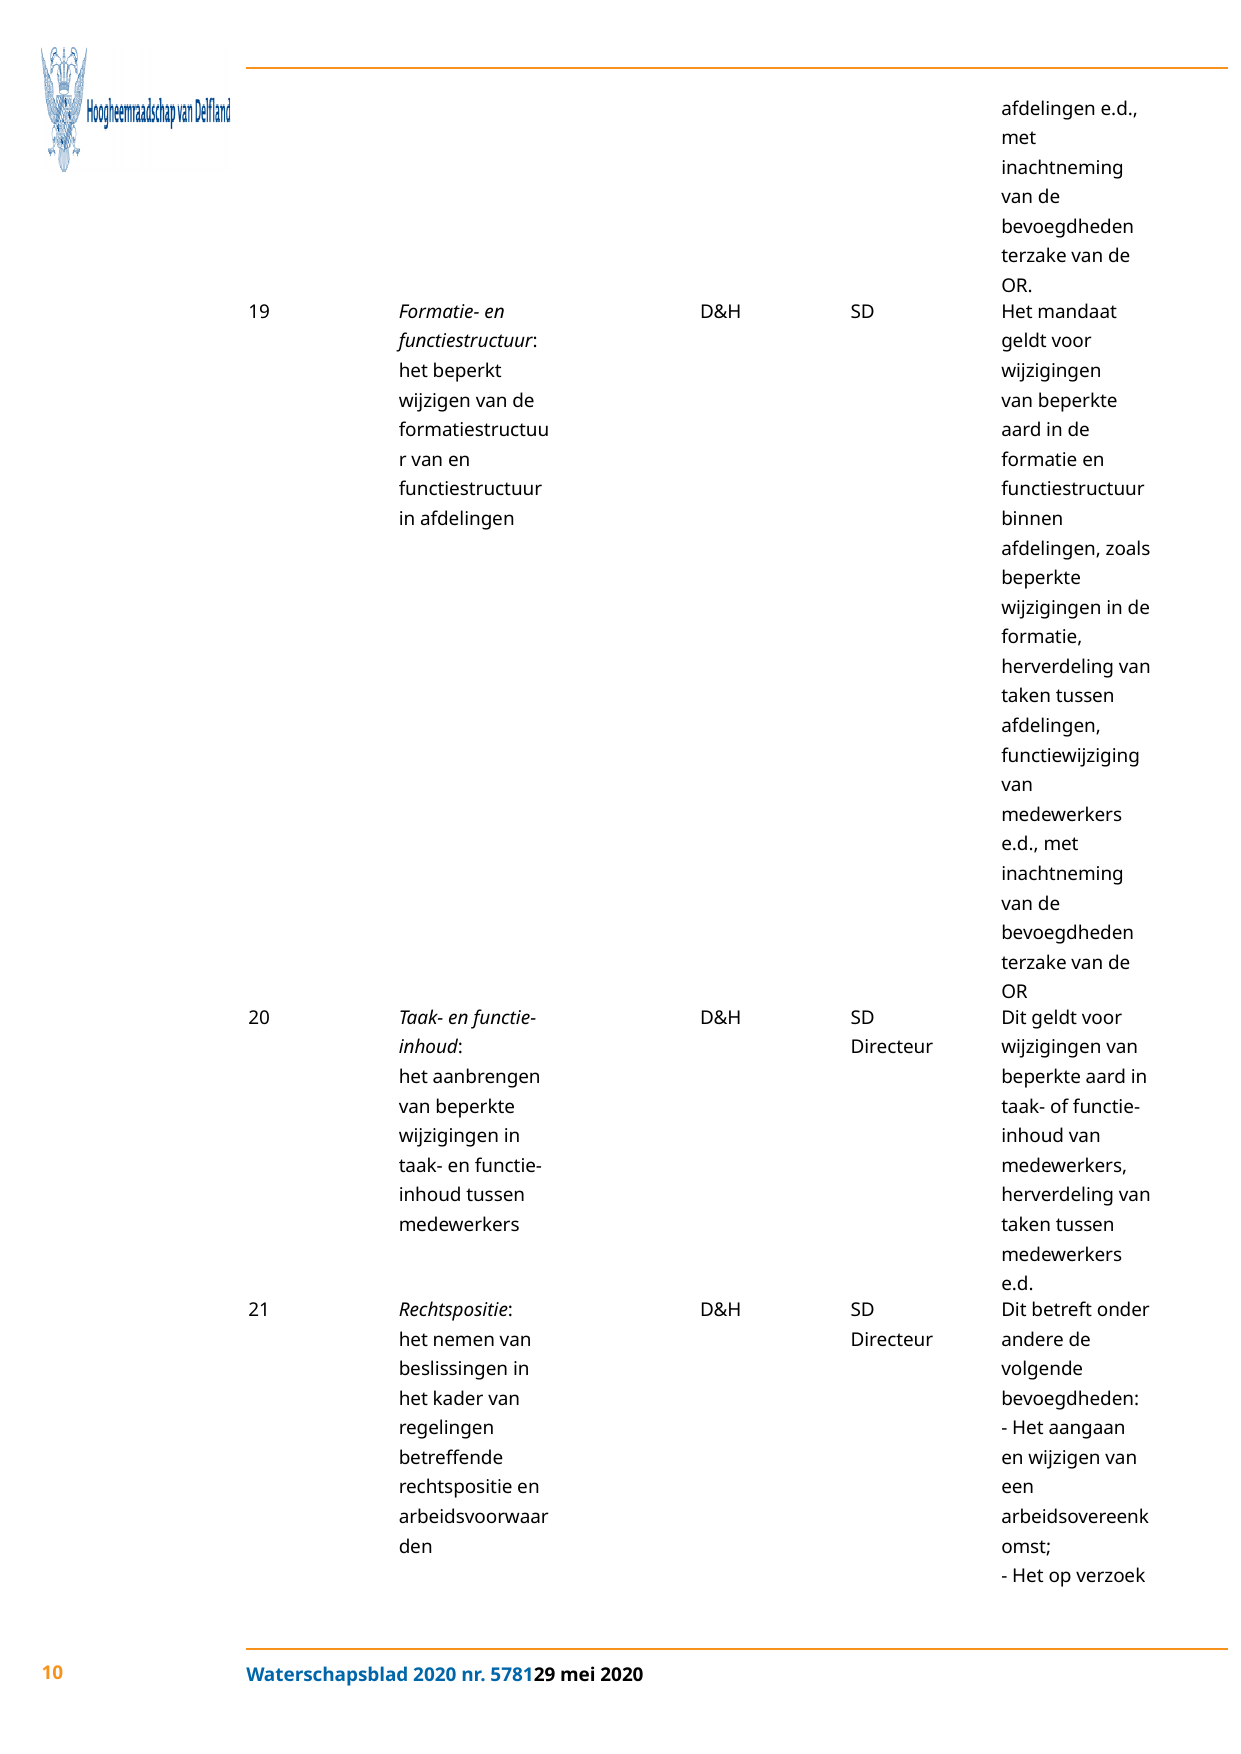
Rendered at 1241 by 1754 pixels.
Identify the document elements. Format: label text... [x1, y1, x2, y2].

table_cell 20 [248, 1004, 398, 1296]
table_cell afdelingen e.d., met inachtneming van de bevoegdheden terzake van de OR. [1001, 95, 1152, 298]
table_cell 21 [248, 1296, 398, 1588]
table_cell SD [850, 298, 1001, 1004]
table_cell Het mandaat geldt voor wijzigingen van beperkte aard in de formatie en functiestructuur binnen afdelingen, zoals beperkte wijzigingen in de formatie, herverdeling van taken tussen afdelingen, functiewijziging van medewerkers e.d., met inachtneming van de bevoegdheden terzake van de OR [1001, 298, 1152, 1004]
table_cell Dit geldt voor wijzigingen van beperkte aard in taak- of functie-inhoud van medewerkers, herverdeling van taken tussen medewerkers e.d. [1001, 1004, 1152, 1296]
table_cell [549, 1004, 700, 1296]
table_cell Formatie- en functiestructuur: het beperkt wijzigen van de formatiestructuur van en functiestructuur in afdelingen [399, 298, 549, 1004]
table_cell Rechtspositie: het nemen van beslissingen in het kader van regelingen betreffende rechtspositie en arbeidsvoorwaarden [399, 1296, 549, 1588]
table_cell SD Directeur [850, 1004, 1001, 1296]
picture [41, 47, 231, 172]
table_cell 19 [248, 298, 398, 1004]
table_cell SD Directeur [850, 1296, 1001, 1588]
table_cell Taak- en functie-inhoud: het aanbrengen van beperkte wijzigingen in taak- en functie-inhoud tussen medewerkers [399, 1004, 549, 1296]
table_cell D&H [700, 298, 850, 1004]
table_cell [248, 95, 398, 298]
table_cell [700, 95, 850, 298]
table_cell [549, 298, 700, 1004]
table_cell [850, 95, 1001, 298]
table_cell [549, 1296, 700, 1588]
table_cell Dit betreft onder andere de volgende bevoegdheden: - Het aangaan en wijzigen van een arbeidsovereenkomst; - Het op verzoek [1001, 1296, 1152, 1588]
table_cell [549, 95, 700, 298]
table_cell D&H [700, 1296, 850, 1588]
table_cell D&H [700, 1004, 850, 1296]
table_cell [399, 95, 549, 298]
